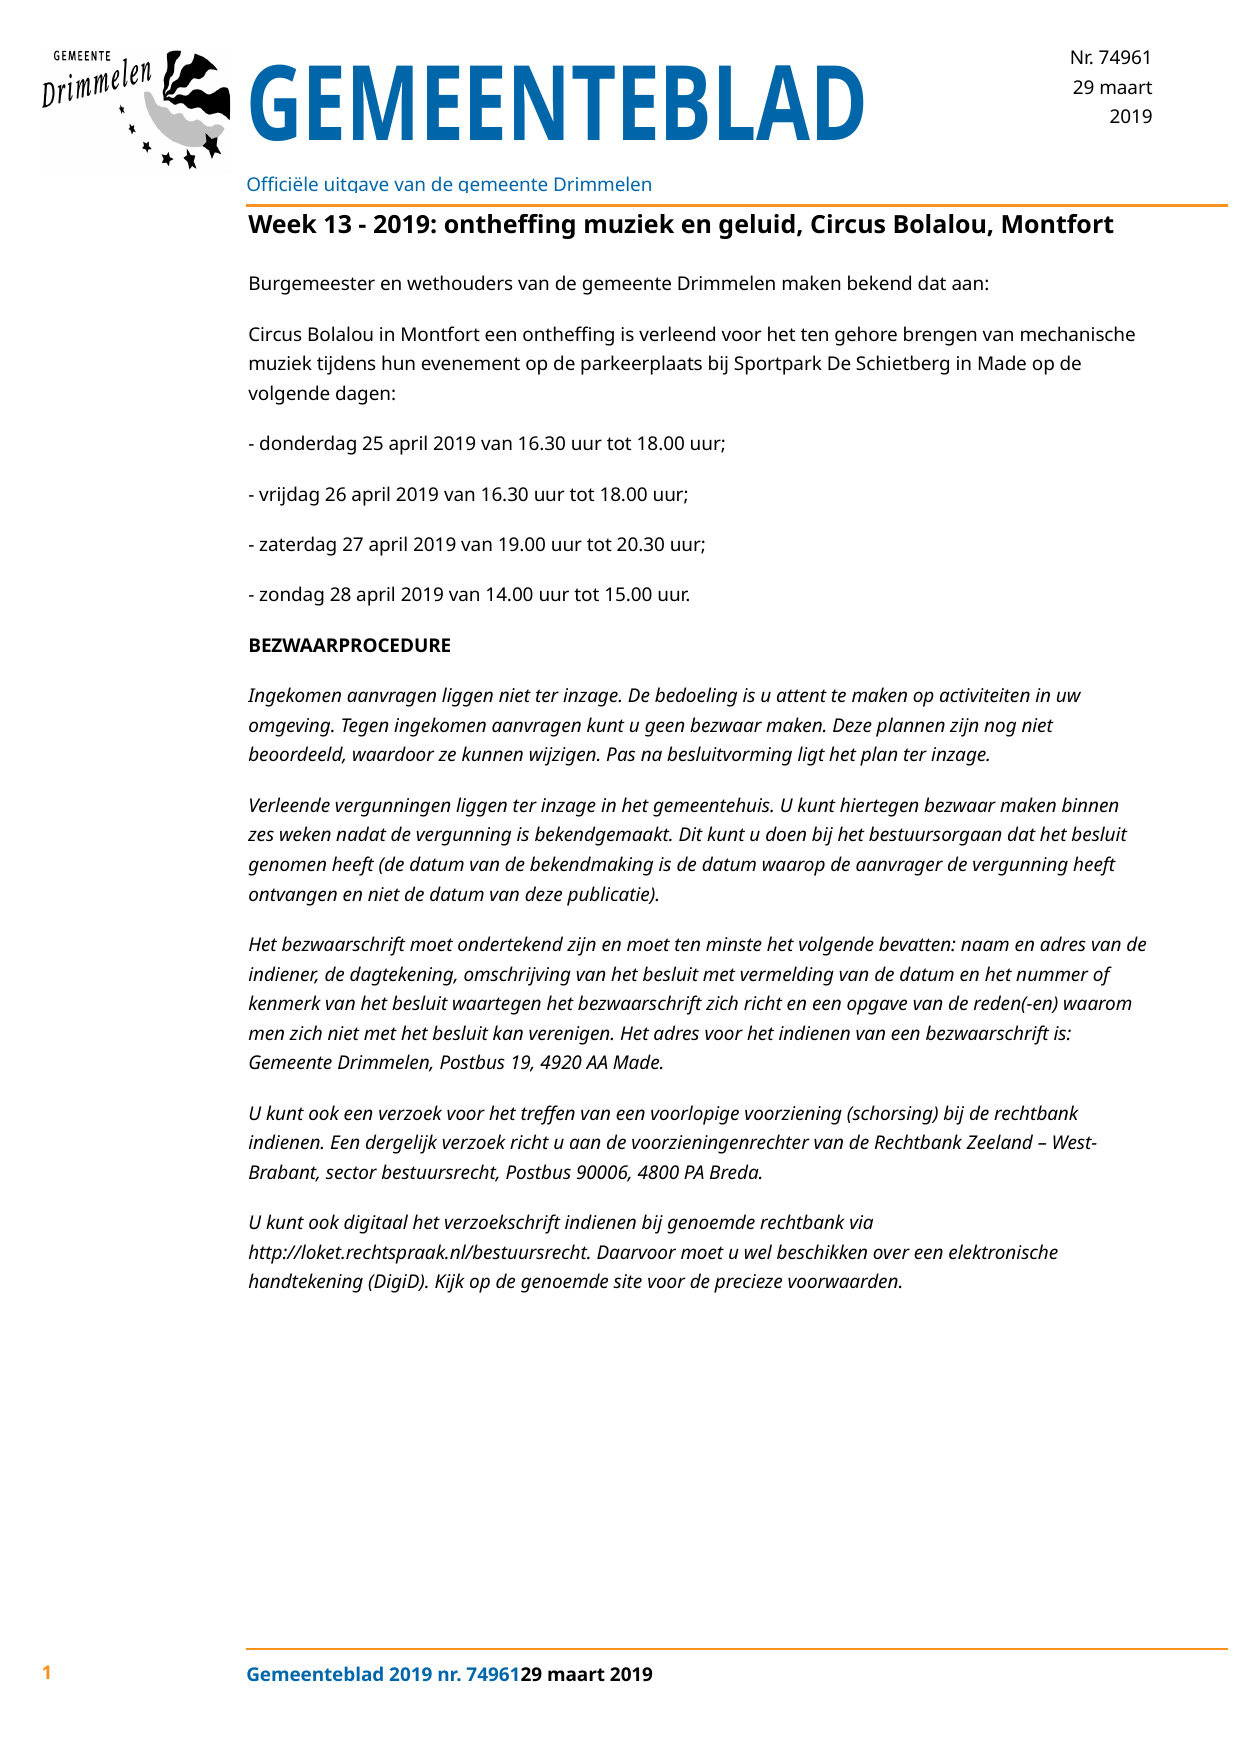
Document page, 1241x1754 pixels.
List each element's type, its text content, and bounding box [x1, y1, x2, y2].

text Verleende vergunningen liggen ter inzage in het gemeentehuis. U kunt hiertegen bezwaar maken binnen zes weken nadat de vergunning is bekendgemaakt. Dit kunt u doen bij het bestuursorgaan dat het besluit genomen heeft (de datum van de bekendmaking is de datum waarop de aanvrager de vergunning heeft ontvangen en niet de datum van deze publicatie). [248, 792, 1152, 906]
text U kunt ook een verzoek voor het treffen van een voorlopige voorziening (schorsing) bij de rechtbank indienen. Een dergelijk verzoek richt u aan de voorzieningenrechter van de Rechtbank Zeeland – West-Brabant, sector bestuursrecht, Postbus 90006, 4800 PA Breda. [248, 1100, 1152, 1185]
text - zondag 28 april 2019 van 14.00 uur tot 15.00 uur. [248, 582, 1152, 607]
text Circus Bolalou in Montfort een ontheffing is verleend voor het ten gehore brengen van mechanische muziek tijdens hun evenement op de parkeerplaats bij Sportpark De Schietberg in Made op de volgende dagen: [248, 321, 1152, 406]
text Burgemeester en wethouders van de gemeente Drimmelen maken bekend dat aan: [248, 270, 1152, 296]
text BEZWAARPROCEDURE [248, 632, 1152, 658]
text Week 13 - 2019: ontheffing muziek en geluid, Circus Bolalou, Montfort [248, 207, 1152, 241]
picture [41, 47, 231, 172]
text Het bezwaarschrift moet ondertekend zijn en moet ten minste het volgende bevatten: naam en adres van de indiener, de dagtekening, omschrijving van het besluit met vermelding van de datum en het nummer of kenmerk van het besluit waartegen het bezwaarschrift zich richt en een opgave van de reden(-en) waarom men zich niet met het besluit kan verenigen. Het adres voor het indienen van een bezwaarschrift is: Gemeente Drimmelen, Postbus 19, 4920 AA Made. [248, 931, 1152, 1075]
text Ingekomen aanvragen liggen niet ter inzage. De bedoeling is u attent te maken op activiteiten in uw omgeving. Tegen ingekomen aanvragen kunt u geen bezwaar maken. Deze plannen zijn nog niet beoordeeld, waardoor ze kunnen wijzigen. Pas na besluitvorming ligt het plan ter inzage. [248, 682, 1152, 767]
text - vrijdag 26 april 2019 van 16.30 uur tot 18.00 uur; [248, 481, 1152, 506]
text U kunt ook digitaal het verzoekschrift indienen bij genoemde rechtbank via http://loket.rechtspraak.nl/bestuursrecht. Daarvoor moet u wel beschikken over een elektronische handtekening (DigiD). Kijk op de genoemde site voor de precieze voorwaarden. [248, 1209, 1152, 1294]
text - zaterdag 27 april 2019 van 19.00 uur tot 20.30 uur; [248, 531, 1152, 557]
text - donderdag 25 april 2019 van 16.30 uur tot 18.00 uur; [248, 430, 1152, 456]
